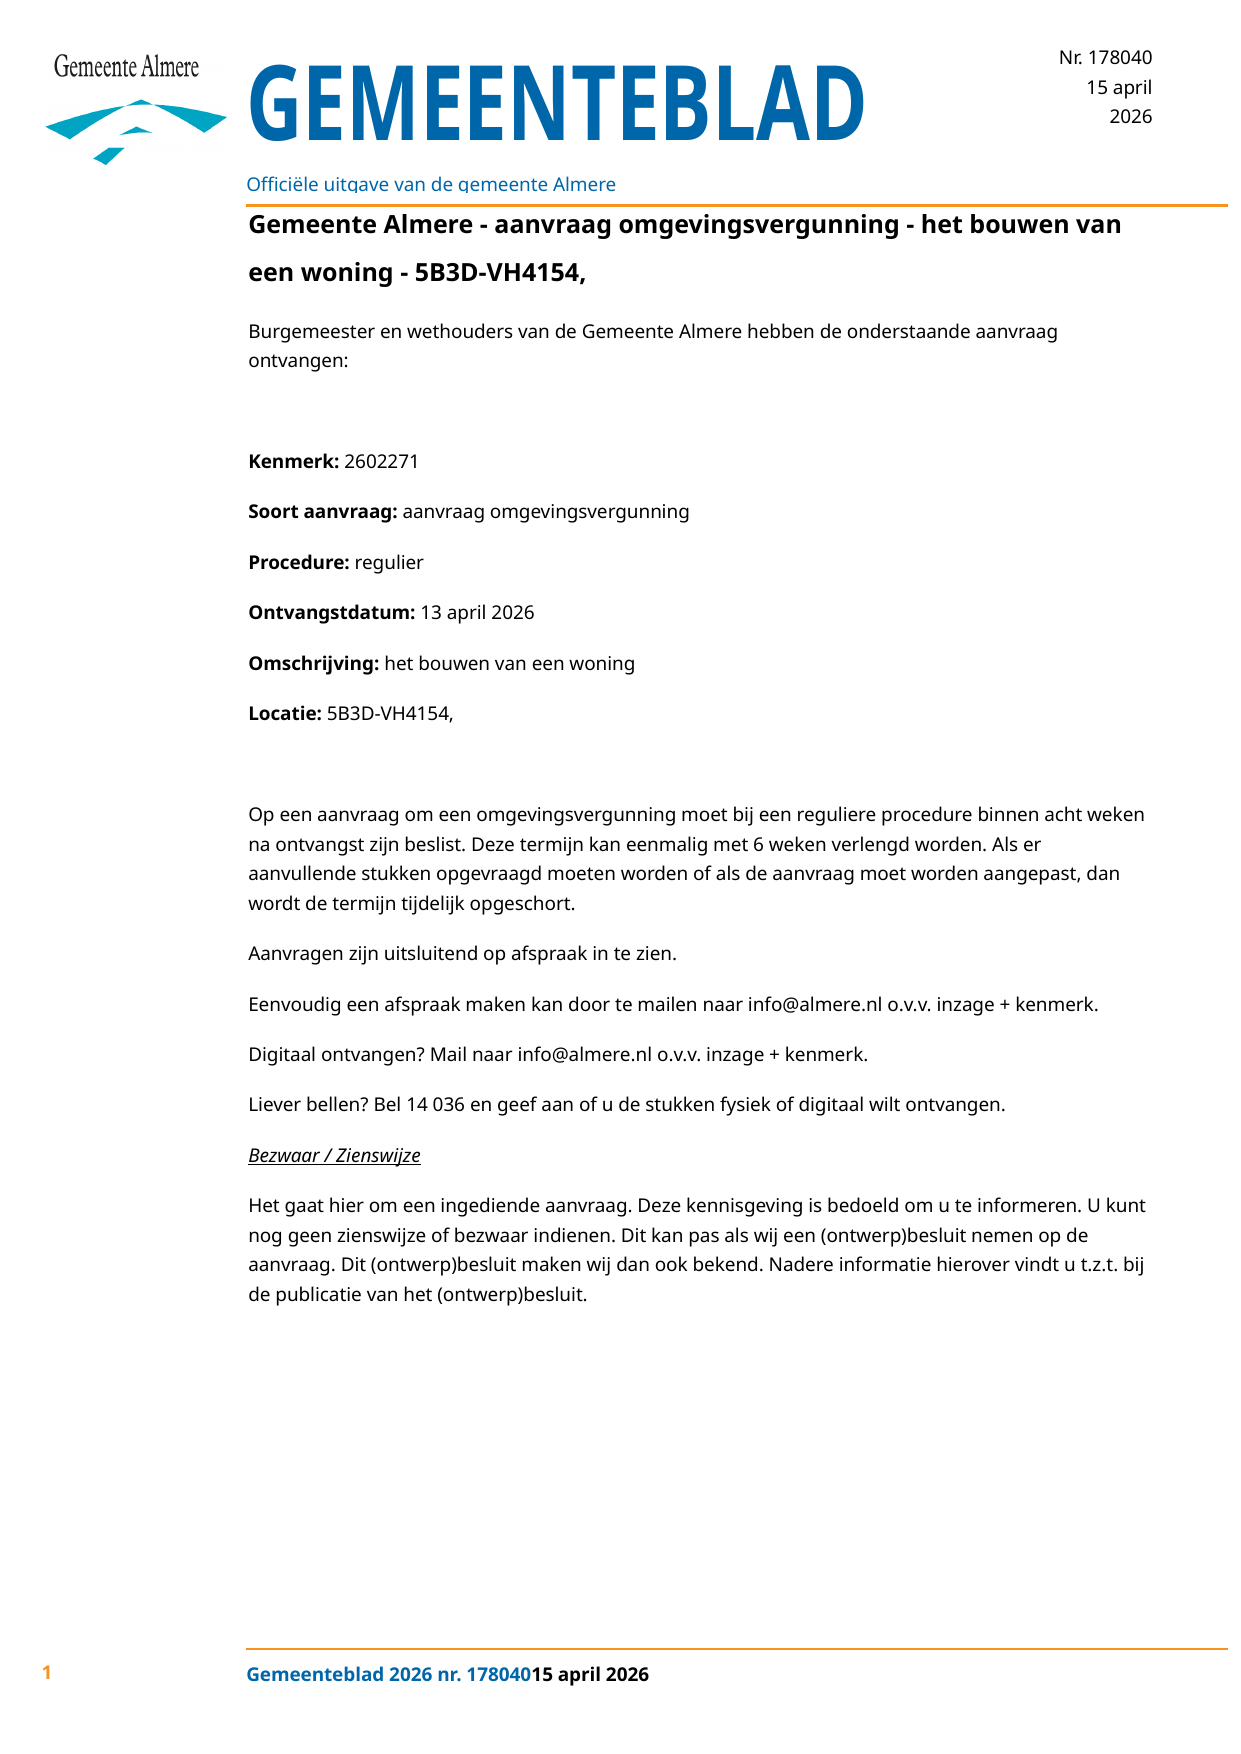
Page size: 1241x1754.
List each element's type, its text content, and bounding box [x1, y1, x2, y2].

text Soort aanvraag: aanvraag omgevingsvergunning [248, 499, 1152, 524]
text Procedure: regulier [248, 549, 1152, 575]
text Gemeente Almere - aanvraag omgevingsvergunning - het bouwen van een woning - 5B3D-VH4154, [248, 207, 1152, 288]
text Aanvragen zijn uitsluitend op afspraak in te zien. [248, 940, 1152, 966]
text Bezwaar / Zienswijze [248, 1142, 1152, 1168]
text Eenvoudig een afspraak maken kan door te mailen naar info@almere.nl o.v.v. inzage + kenmerk. [248, 991, 1152, 1017]
text Digitaal ontvangen? Mail naar info@almere.nl o.v.v. inzage + kenmerk. [248, 1041, 1152, 1067]
text Kenmerk: 2602271 [248, 448, 1152, 474]
picture [41, 47, 231, 172]
text Liever bellen? Bel 14 036 en geef aan of u de stukken fysiek of digitaal wilt ontvangen. [248, 1092, 1152, 1117]
text Ontvangstdatum: 13 april 2026 [248, 599, 1152, 625]
text Het gaat hier om een ingediende aanvraag. Deze kennisgeving is bedoeld om u te informeren. U kunt nog geen zienswijze of bezwaar indienen. Dit kan pas als wij een (ontwerp)besluit nemen op de aanvraag. Dit (ontwerp)besluit maken wij dan ook bekend. Nadere informatie hierover vindt u t.z.t. bij de publicatie van het (ontwerp)besluit. [248, 1192, 1152, 1307]
text Locatie: 5B3D-VH4154, [248, 700, 1152, 726]
text Burgemeester en wethouders van de Gemeente Almere hebben de onderstaande aanvraag ontvangen: [248, 318, 1152, 373]
text Omschrijving: het bouwen van een woning [248, 650, 1152, 676]
text Op een aanvraag om een omgevingsvergunning moet bij een reguliere procedure binnen acht weken na ontvangst zijn beslist. Deze termijn kan eenmalig met 6 weken verlengd worden. Als er aanvullende stukken opgevraagd moeten worden of als de aanvraag moet worden aangepast, dan wordt de termijn tijdelijk opgeschort. [248, 801, 1152, 916]
